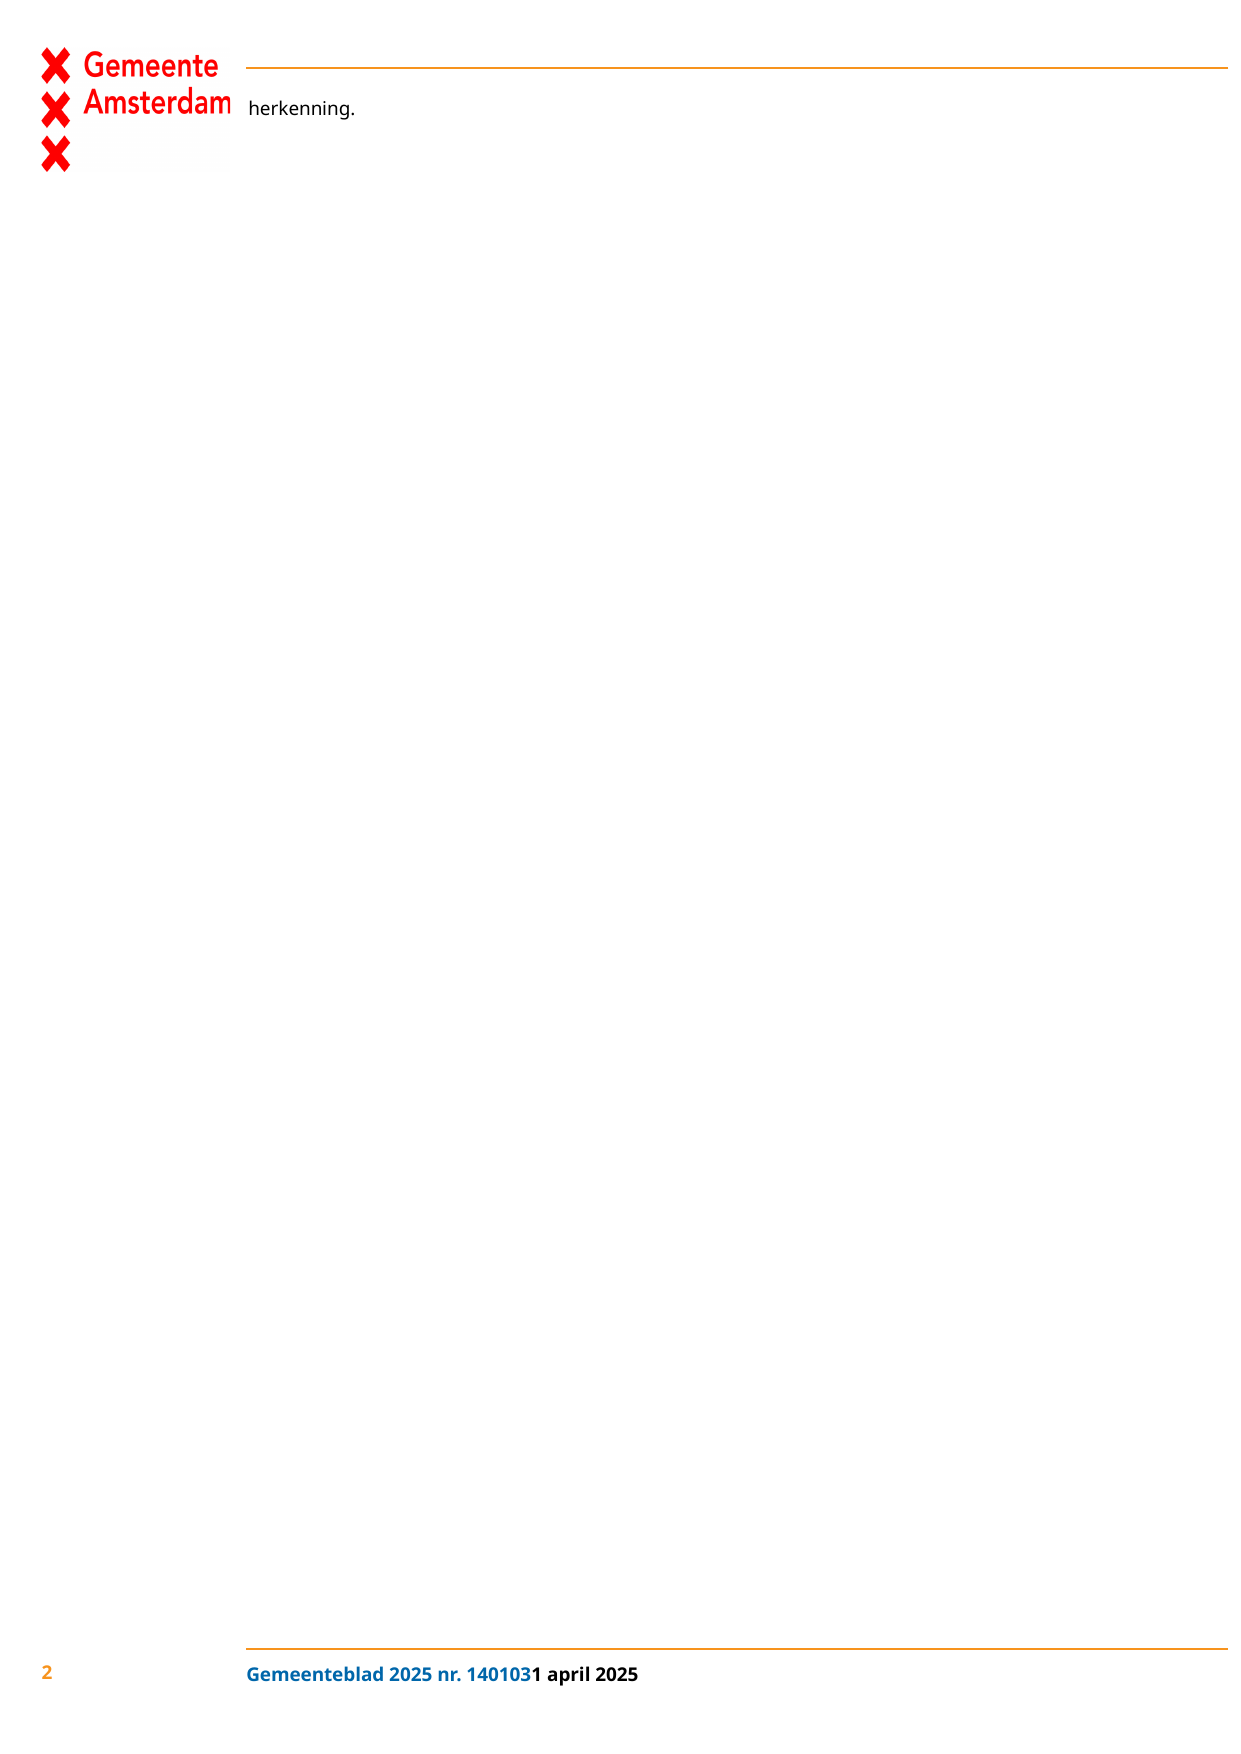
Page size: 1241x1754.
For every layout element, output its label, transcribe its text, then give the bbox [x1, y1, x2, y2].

picture [41, 47, 231, 172]
text herkenning. [248, 95, 1152, 121]
